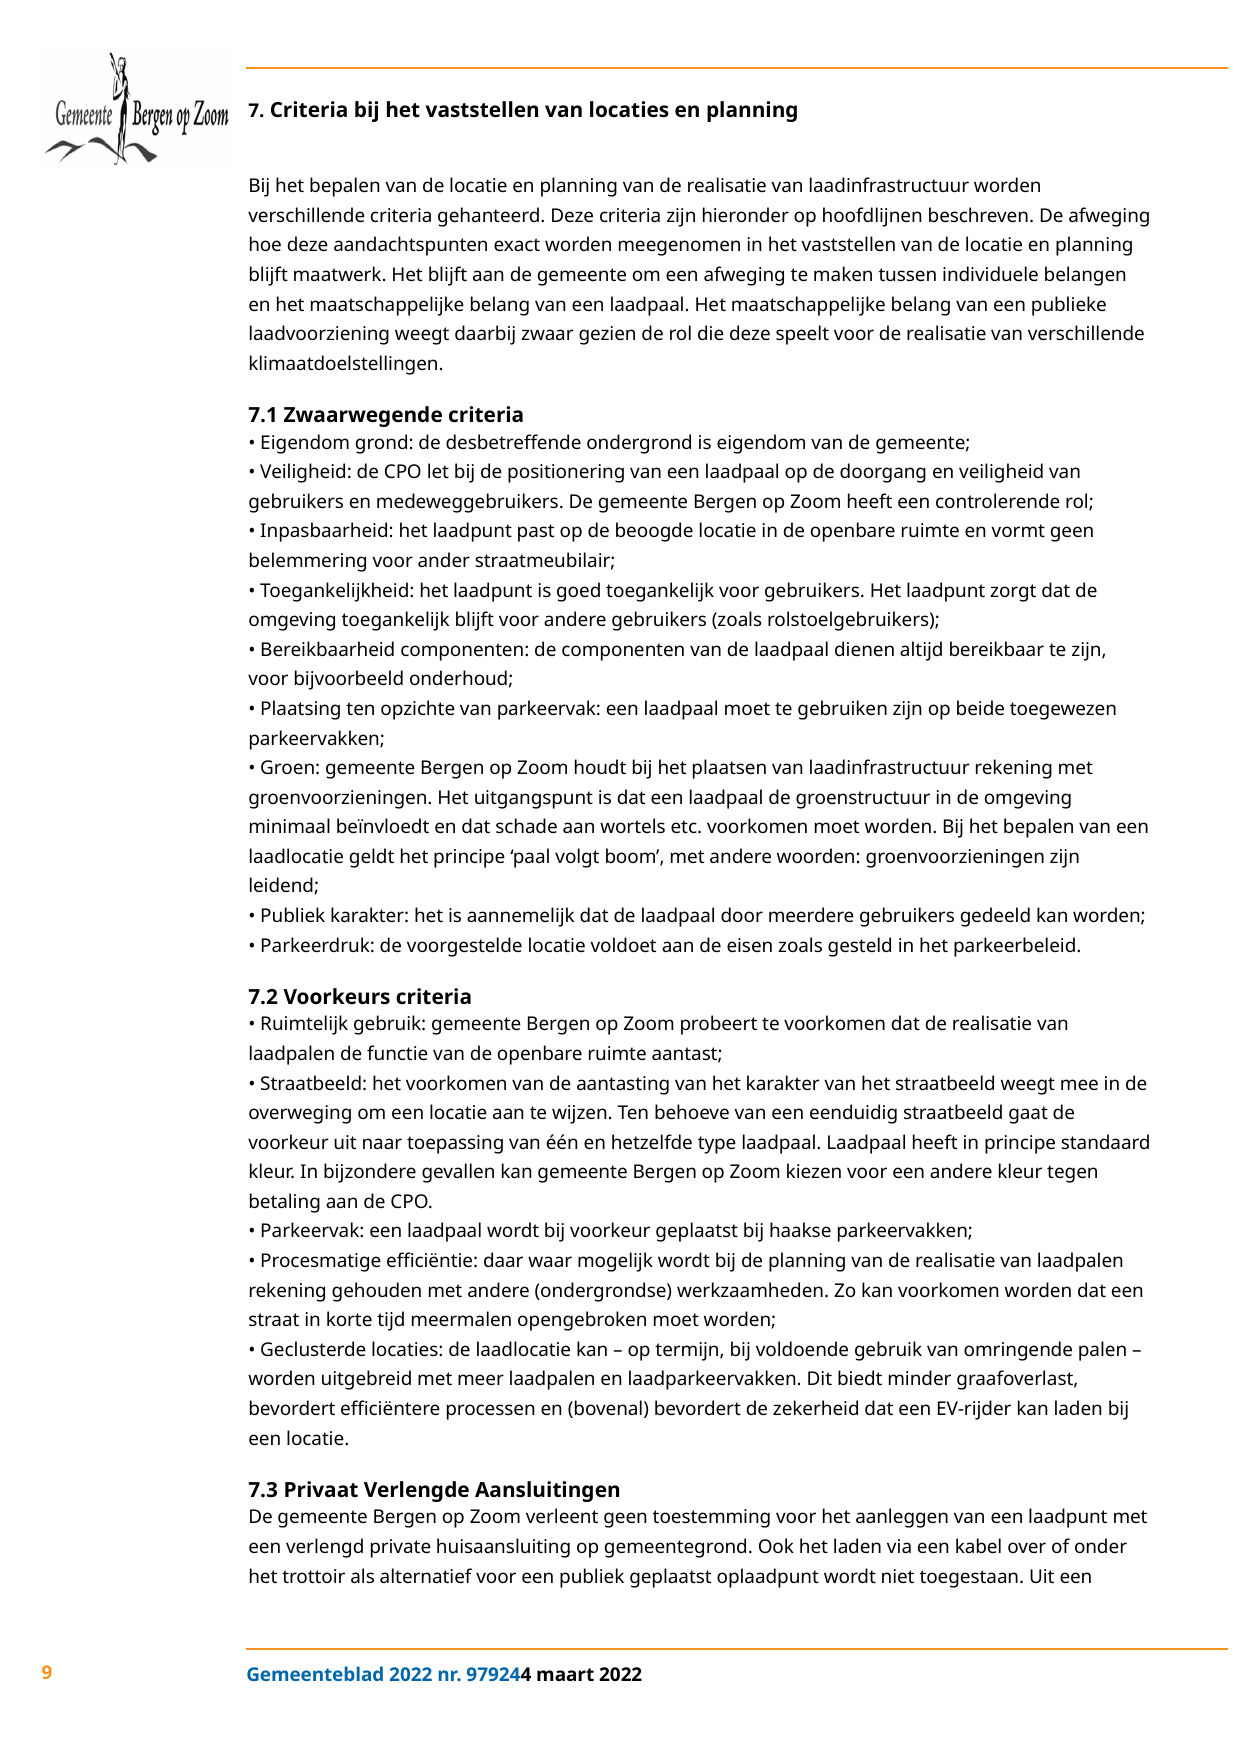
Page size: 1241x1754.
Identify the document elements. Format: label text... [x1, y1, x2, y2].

text 7.1 Zwaarwegende criteria [248, 400, 1152, 429]
text • Procesmatige efficiëntie: daar waar mogelijk wordt bij de planning van de realisatie van laadpalen rekening gehouden met andere (ondergrondse) werkzaamheden. Zo kan voorkomen worden dat een straat in korte tijd meermalen opengebroken moet worden; [248, 1247, 1152, 1332]
text Bij het bepalen van de locatie en planning van de realisatie van laadinfrastructuur worden verschillende criteria gehanteerd. Deze criteria zijn hieronder op hoofdlijnen beschreven. De afweging hoe deze aandachtspunten exact worden meegenomen in het vaststellen van de locatie en planning blijft maatwerk. Het blijft aan de gemeente om een afweging te maken tussen individuele belangen en het maatschappelijke belang van een laadpaal. Het maatschappelijke belang van een publieke laadvoorziening weegt daarbij zwaar gezien de rol die deze speelt voor de realisatie van verschillende klimaatdoelstellingen. [248, 172, 1152, 376]
text • Ruimtelijk gebruik: gemeente Bergen op Zoom probeert te voorkomen dat de realisatie van laadpalen de functie van de openbare ruimte aantast; [248, 1011, 1152, 1066]
text • Publiek karakter: het is aannemelijk dat de laadpaal door meerdere gebruikers gedeeld kan worden; [248, 902, 1152, 928]
picture [41, 47, 231, 172]
text 7. Criteria bij het vaststellen van locaties en planning [248, 95, 1152, 123]
text • Eigendom grond: de desbetreffende ondergrond is eigendom van de gemeente; [248, 429, 1152, 454]
text • Bereikbaarheid componenten: de componenten van de laadpaal dienen altijd bereikbaar te zijn, voor bijvoorbeeld onderhoud; [248, 636, 1152, 691]
text • Veiligheid: de CPO let bij de positionering van een laadpaal op de doorgang en veiligheid van gebruikers en medeweggebruikers. De gemeente Bergen op Zoom heeft een controlerende rol; [248, 458, 1152, 514]
text De gemeente Bergen op Zoom verleent geen toestemming voor het aanleggen van een laadpunt met een verlengd private huisaansluiting op gemeentegrond. Ook het laden via een kabel over of onder het trottoir als alternatief voor een publiek geplaatst oplaadpunt wordt niet toegestaan. Uit een [248, 1504, 1152, 1588]
text • Plaatsing ten opzichte van parkeervak: een laadpaal moet te gebruiken zijn op beide toegewezen parkeervakken; [248, 695, 1152, 750]
text • Geclusterde locaties: de laadlocatie kan – op termijn, bij voldoende gebruik van omringende palen – worden uitgebreid met meer laadpalen en laadparkeervakken. Dit biedt minder graafoverlast, bevordert efficiëntere processen en (bovenal) bevordert de zekerheid dat een EV-rijder kan laden bij een locatie. [248, 1336, 1152, 1451]
text 7.2 Voorkeurs criteria [248, 982, 1152, 1011]
text 7.3 Privaat Verlengde Aansluitingen [248, 1475, 1152, 1504]
text • Straatbeeld: het voorkomen van de aantasting van het karakter van het straatbeeld weegt mee in de overweging om een locatie aan te wijzen. Ten behoeve van een eenduidig straatbeeld gaat de voorkeur uit naar toepassing van één en hetzelfde type laadpaal. Laadpaal heeft in principe standaard kleur. In bijzondere gevallen kan gemeente Bergen op Zoom kiezen voor een andere kleur tegen betaling aan de CPO. [248, 1070, 1152, 1214]
text • Parkeervak: een laadpaal wordt bij voorkeur geplaatst bij haakse parkeervakken; [248, 1218, 1152, 1243]
text • Inpasbaarheid: het laadpunt past op de beoogde locatie in de openbare ruimte en vormt geen belemmering voor ander straatmeubilair; [248, 518, 1152, 573]
text • Groen: gemeente Bergen op Zoom houdt bij het plaatsen van laadinfrastructuur rekening met groenvoorzieningen. Het uitgangspunt is dat een laadpaal de groenstructuur in de omgeving minimaal beïnvloedt en dat schade aan wortels etc. voorkomen moet worden. Bij het bepalen van een laadlocatie geldt het principe ‘paal volgt boom’, met andere woorden: groenvoorzieningen zijn leidend; [248, 754, 1152, 898]
text • Toegankelijkheid: het laadpunt is goed toegankelijk voor gebruikers. Het laadpunt zorgt dat de omgeving toegankelijk blijft voor andere gebruikers (zoals rolstoelgebruikers); [248, 577, 1152, 632]
text • Parkeerdruk: de voorgestelde locatie voldoet aan de eisen zoals gesteld in het parkeerbeleid. [248, 932, 1152, 957]
